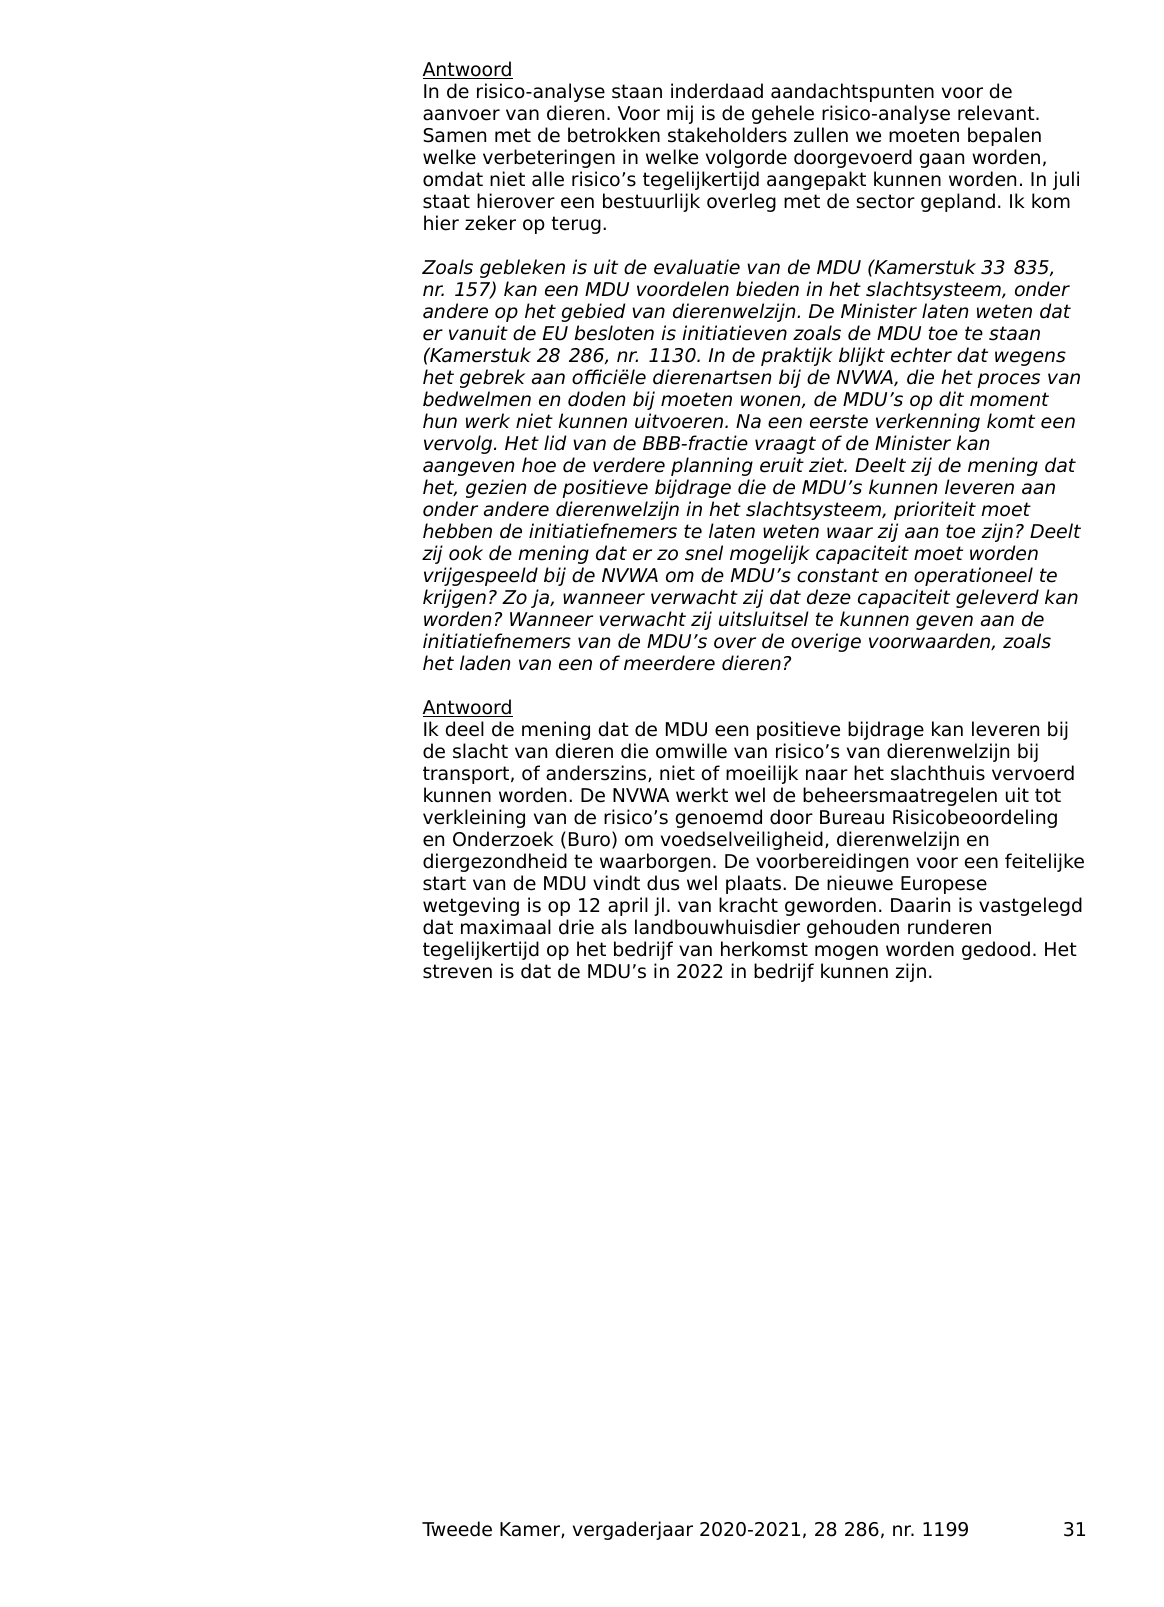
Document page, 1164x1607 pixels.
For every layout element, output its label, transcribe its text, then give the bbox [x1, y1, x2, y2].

subtitle Antwoord [422, 59, 1087, 81]
text In de risico-analyse staan inderdaad aandachtspunten voor de aanvoer van dieren. Voor mij is de gehele risico-analyse relevant. Samen met de betrokken stakeholders zullen we moeten bepalen welke verbeteringen in welke volgorde doorgevoerd gaan worden, omdat niet alle risico’s tegelijkertijd aangepakt kunnen worden. In juli staat hierover een bestuurlijk overleg met de sector gepland. Ik kom hier zeker op terug. [422, 81, 1087, 235]
text Zoals gebleken is uit de evaluatie van de MDU (Kamerstuk 33 835, nr. 157) kan een MDU voordelen bieden in het slachtsysteem, onder andere op het gebied van dierenwelzijn. De Minister laten weten dat er vanuit de EU besloten is initiatieven zoals de MDU toe te staan (Kamerstuk 28 286, nr. 1130. In de praktijk blijkt echter dat wegens het gebrek aan officiële dierenartsen bij de NVWA, die het proces van bedwelmen en doden bij moeten wonen, de MDU’s op dit moment hun werk niet kunnen uitvoeren. Na een eerste verkenning komt een vervolg. Het lid van de BBB-fractie vraagt of de Minister kan aangeven hoe de verdere planning eruit ziet. Deelt zij de mening dat het, gezien de positieve bijdrage die de MDU’s kunnen leveren aan onder andere dierenwelzijn in het slachtsysteem, prioriteit moet hebben de initiatiefnemers te laten weten waar zij aan toe zijn? Deelt zij ook de mening dat er zo snel mogelijk capaciteit moet worden vrijgespeeld bij de NVWA om de MDU’s constant en operationeel te krijgen? Zo ja, wanneer verwacht zij dat deze capaciteit geleverd kan worden? Wanneer verwacht zij uitsluitsel te kunnen geven aan de initiatiefnemers van de MDU’s over de overige voorwaarden, zoals het laden van een of meerdere dieren? [422, 257, 1087, 675]
text Ik deel de mening dat de MDU een positieve bijdrage kan leveren bij de slacht van dieren die omwille van risico’s van dierenwelzijn bij transport, of anderszins, niet of moeilijk naar het slachthuis vervoerd kunnen worden. De NVWA werkt wel de beheersmaatregelen uit tot verkleining van de risico’s genoemd door Bureau Risicobeoordeling en Onderzoek (Buro) om voedselveiligheid, dierenwelzijn en diergezondheid te waarborgen. De voorbereidingen voor een feitelijke start van de MDU vindt dus wel plaats. De nieuwe Europese wetgeving is op 12 april jl. van kracht geworden. Daarin is vastgelegd dat maximaal drie als landbouwhuisdier gehouden runderen tegelijkertijd op het bedrijf van herkomst mogen worden gedood. Het streven is dat de MDU’s in 2022 in bedrijf kunnen zijn. [422, 719, 1087, 983]
subtitle Antwoord [422, 697, 1087, 719]
